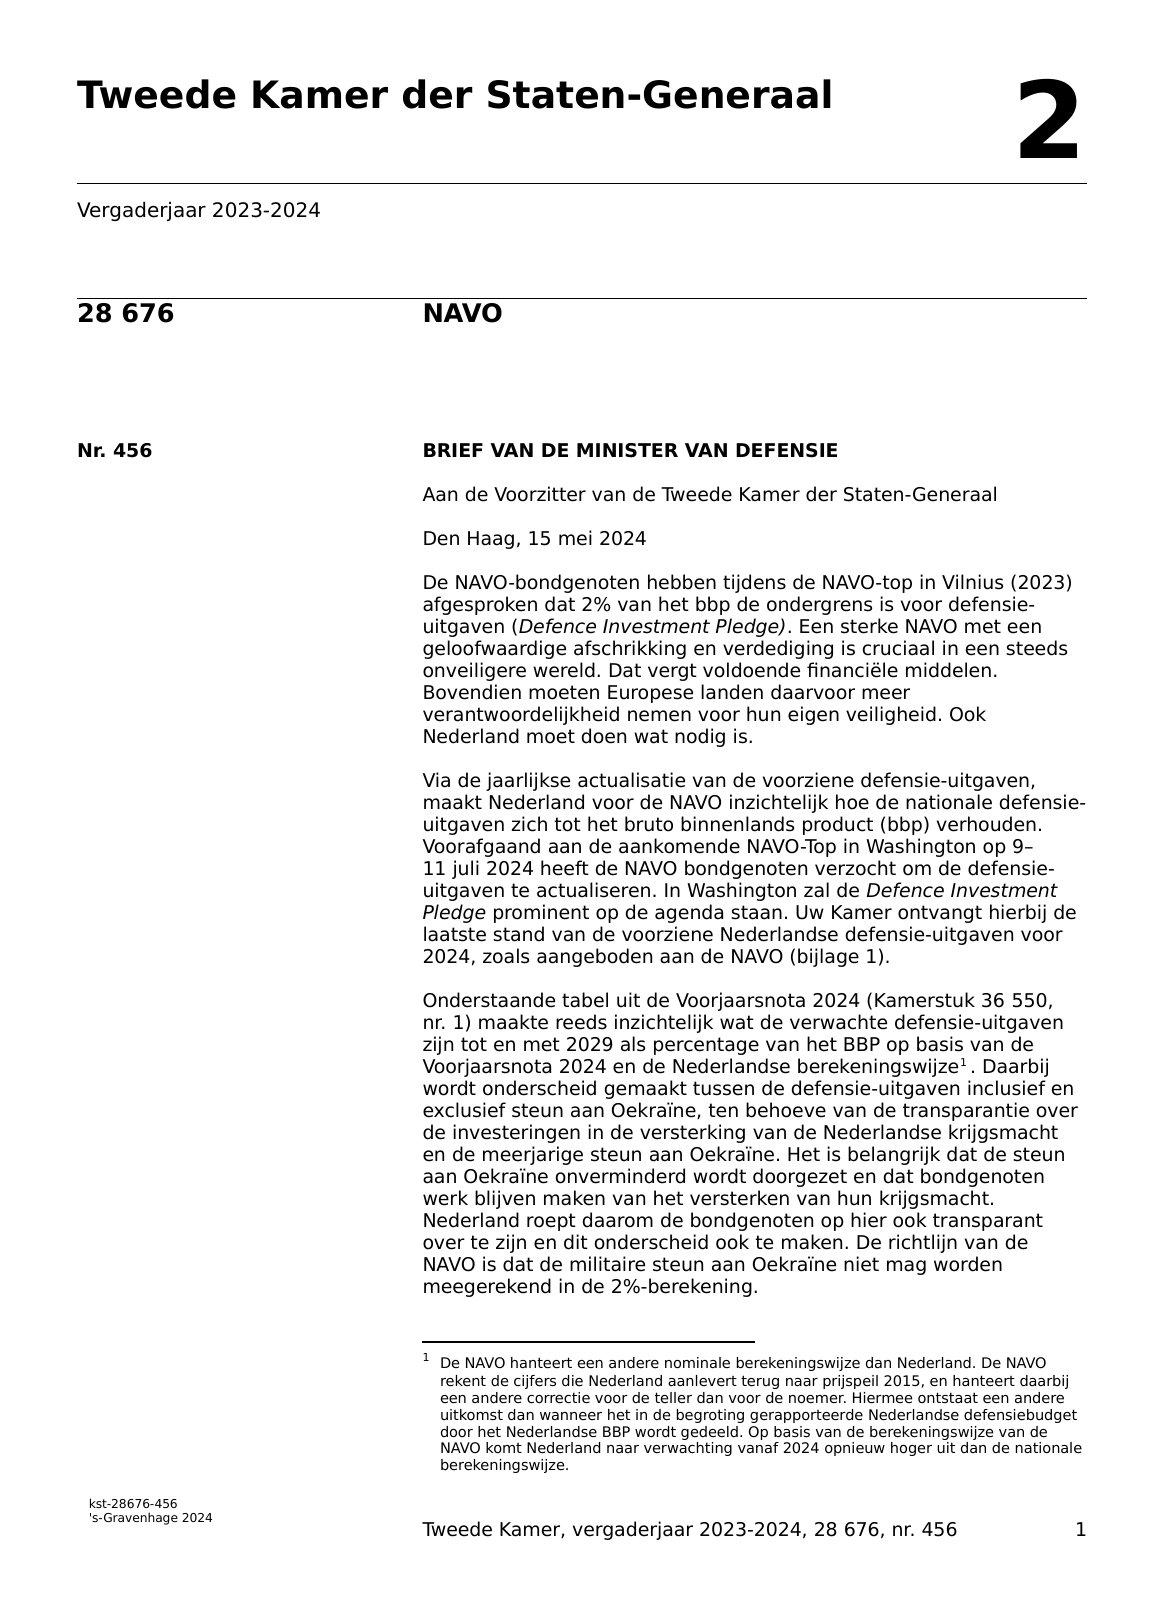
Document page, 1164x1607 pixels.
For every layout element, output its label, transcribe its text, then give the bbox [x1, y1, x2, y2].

subtitle Nr. 456 BRIEF VAN DE MINISTER VAN DEFENSIE [77, 440, 1087, 462]
text Via de jaarlijkse actualisatie van de voorziene defensie-uitgaven, maakt Nederland voor de NAVO inzichtelijk hoe de nationale defensie-uitgaven zich tot het bruto binnenlands product (bbp) verhouden. Voorafgaand aan de aankomende NAVO-Top in Washington op 9–11 juli 2024 heeft de NAVO bondgenoten verzocht om de defensie-uitgaven te actualiseren. In Washington zal de Defence Investment Pledge prominent op de agenda staan. Uw Kamer ontvangt hierbij de laatste stand van de voorziene Nederlandse defensie-uitgaven voor 2024, zoals aangeboden aan de NAVO (bijlage 1). [422, 770, 1087, 968]
text Den Haag, 15 mei 2024 [422, 528, 1087, 550]
text De NAVO hanteert een andere nominale berekeningswĳze dan Nederland. De NAVO rekent de cĳfers die Nederland aanlevert terug naar prĳspeil 2015, en hanteert daarbĳ een andere correctie voor de teller dan voor de noemer. Hiermee ontstaat een andere uitkomst dan wanneer het in de begroting gerapporteerde Nederlandse defensiebudget door het Nederlandse BBP wordt gedeeld. Op basis van de berekeningswĳze van de NAVO komt Nederland naar verwachting vanaf 2024 opnieuw hoger uit dan de nationale berekeningswĳze. [422, 1351, 1087, 1474]
text kst-28676-456 [88, 1497, 323, 1511]
text De NAVO-bondgenoten hebben tijdens de NAVO-top in Vilnius (2023) afgesproken dat 2% van het bbp de ondergrens is voor defensie-uitgaven (Defence Investment Pledge). Een sterke NAVO met een geloofwaardige afschrikking en verdediging is cruciaal in een steeds onveiligere wereld. Dat vergt voldoende financiële middelen. Bovendien moeten Europese landen daarvoor meer verantwoordelijkheid nemen voor hun eigen veiligheid. Ook Nederland moet doen wat nodig is. [422, 572, 1087, 748]
text Onderstaande tabel uit de Voorjaarsnota 2024 (Kamerstuk 36 550, nr. 1) maakte reeds inzichtelijk wat de verwachte defensie-uitgaven zijn tot en met 2029 als percentage van het BBP op basis van de Voorjaarsnota 2024 en de Nederlandse berekeningswijze. Daarbij wordt onderscheid gemaakt tussen de defensie-uitgaven inclusief en exclusief steun aan Oekraïne, ten behoeve van de transparantie over de investeringen in de versterking van de Nederlandse krijgsmacht en de meerjarige steun aan Oekraïne. Het is belangrijk dat de steun aan Oekraïne onverminderd wordt doorgezet en dat bondgenoten werk blijven maken van het versterken van hun krijgsmacht. Nederland roept daarom de bondgenoten op hier ook transparant over te zijn en dit onderscheid ook te maken. De richtlijn van de NAVO is dat de militaire steun aan Oekraïne niet mag worden meegerekend in de 2%-berekening. [422, 990, 1087, 1298]
table_header 2 [886, 59, 1087, 183]
text 's-Gravenhage 2024 [88, 1511, 323, 1525]
text Aan de Voorzitter van de Tweede Kamer der Staten-Generaal [422, 484, 1087, 506]
table_cell Vergaderjaar 2023-2024 [77, 184, 1087, 298]
table_header Tweede Kamer der Staten-Generaal [77, 59, 886, 183]
subtitle 28 676 NAVO [77, 299, 1087, 329]
